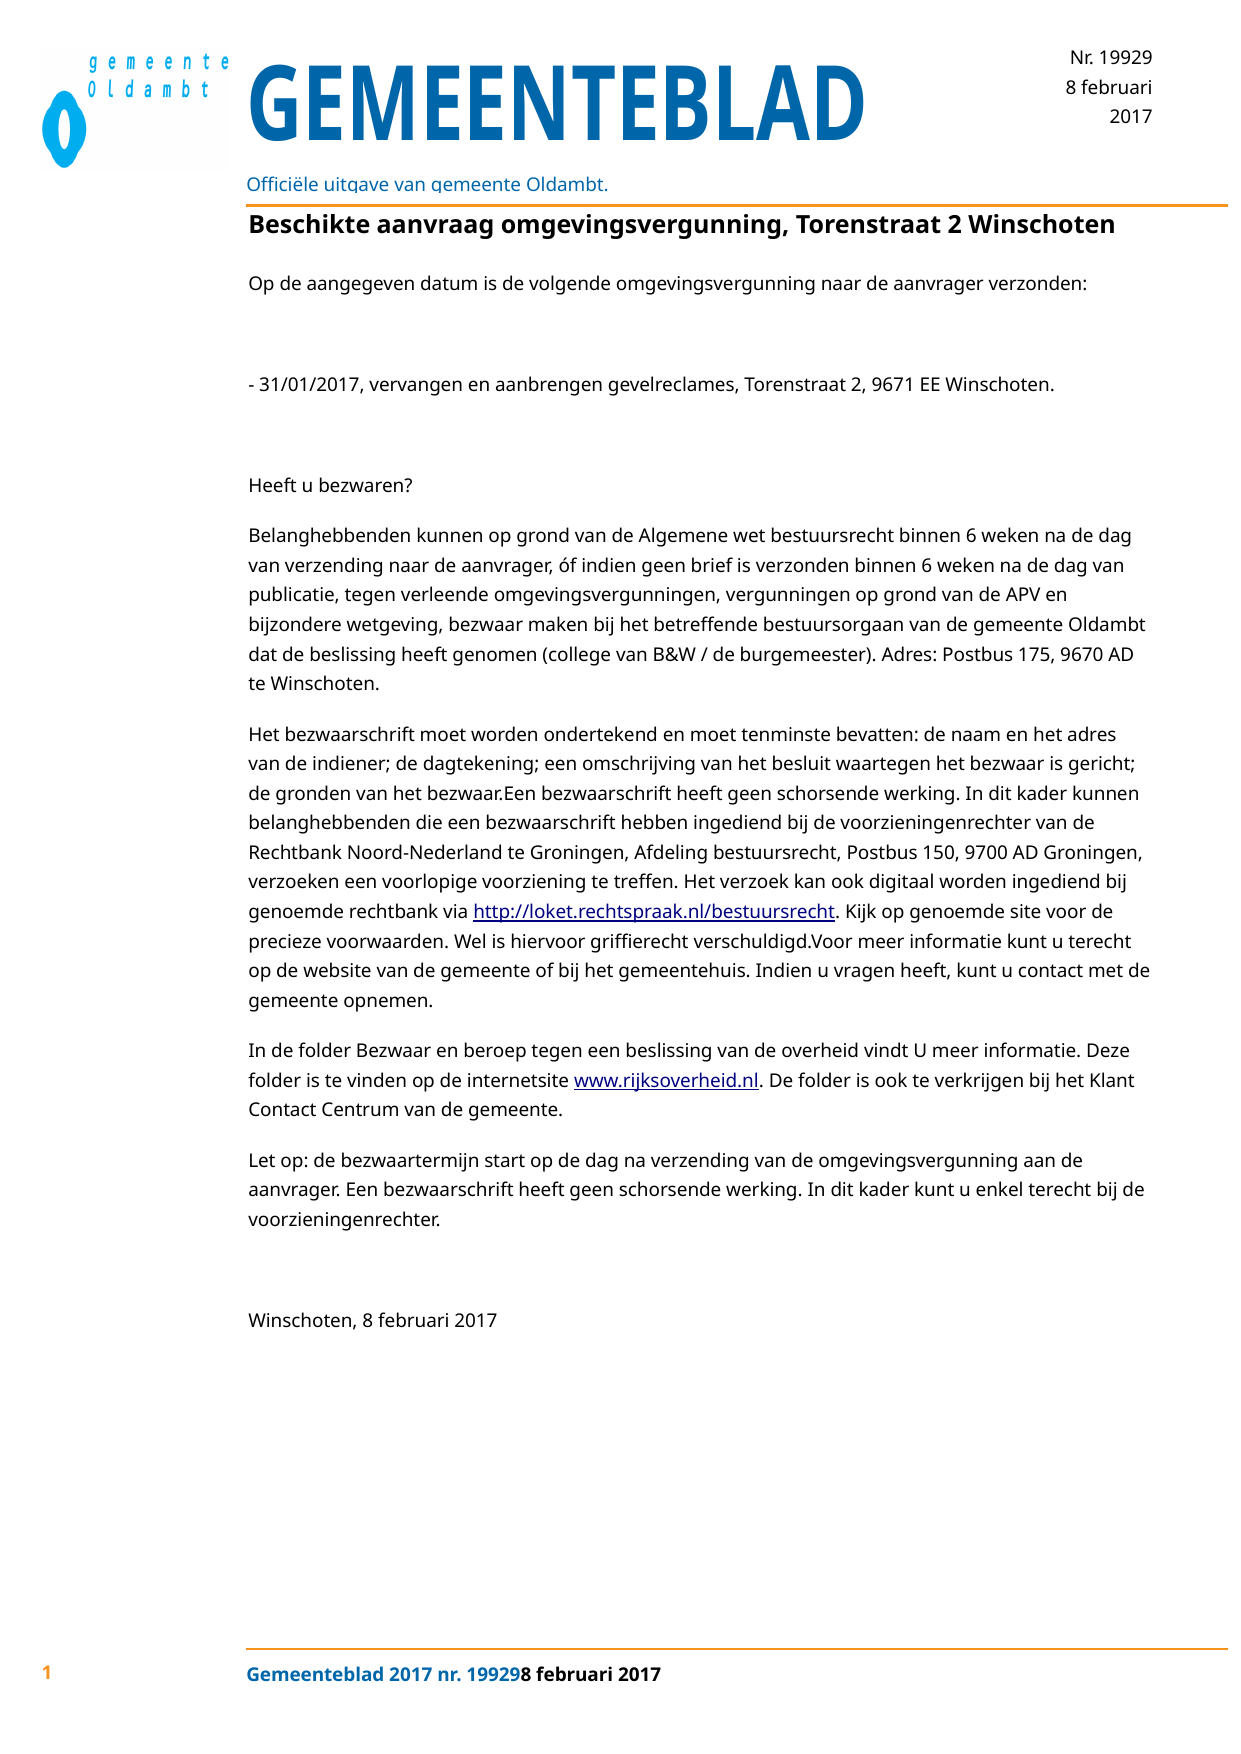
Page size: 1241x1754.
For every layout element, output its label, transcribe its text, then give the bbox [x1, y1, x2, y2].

picture [41, 47, 231, 172]
text Op de aangegeven datum is de volgende omgevingsvergunning naar de aanvrager verzonden: [248, 270, 1152, 296]
text Let op: de bezwaartermijn start op de dag na verzending van de omgevingsvergunning aan de aanvrager. Een bezwaarschrift heeft geen schorsende werking. In dit kader kunt u enkel terecht bij de voorzieningenrechter. [248, 1147, 1152, 1232]
text - 31/01/2017, vervangen en aanbrengen gevelreclames, Torenstraat 2, 9671 EE Winschoten. [248, 371, 1152, 397]
text In de folder Bezwaar en beroep tegen een beslissing van de overheid vindt U meer informatie. Deze folder is te vinden op de internetsite www.rijksoverheid.nl. De folder is ook te verkrijgen bij het Klant Contact Centrum van de gemeente. [248, 1037, 1152, 1122]
text Heeft u bezwaren? [248, 472, 1152, 498]
text Winschoten, 8 februari 2017 [248, 1307, 1152, 1333]
text Beschikte aanvraag omgevingsvergunning, Torenstraat 2 Winschoten [248, 207, 1152, 241]
text Het bezwaarschrift moet worden ondertekend en moet tenminste bevatten: de naam en het adres van de indiener; de dagtekening; een omschrijving van het besluit waartegen het bezwaar is gericht; de gronden van het bezwaar.Een bezwaarschrift heeft geen schorsende werking. In dit kader kunnen belanghebbenden die een bezwaarschrift hebben ingediend bij de voorzieningenrechter van de Rechtbank Noord-Nederland te Groningen, Afdeling bestuursrecht, Postbus 150, 9700 AD Groningen, verzoeken een voorlopige voorziening te treffen. Het verzoek kan ook digitaal worden ingediend bij genoemde rechtbank via http://loket.rechtspraak.nl/bestuursrecht. Kijk op genoemde site voor de precieze voorwaarden. Wel is hiervoor griffierecht verschuldigd.Voor meer informatie kunt u terecht op de website van de gemeente of bij het gemeentehuis. Indien u vragen heeft, kunt u contact met de gemeente opnemen. [248, 721, 1152, 1013]
text Belanghebbenden kunnen op grond van de Algemene wet bestuursrecht binnen 6 weken na de dag van verzending naar de aanvrager, óf indien geen brief is verzonden binnen 6 weken na de dag van publicatie, tegen verleende omgevingsvergunningen, vergunningen op grond van de APV en bijzondere wetgeving, bezwaar maken bij het betreffende bestuursorgaan van de gemeente Oldambt dat de beslissing heeft genomen (college van B&W / de burgemeester). Adres: Postbus 175, 9670 AD te Winschoten. [248, 522, 1152, 696]
